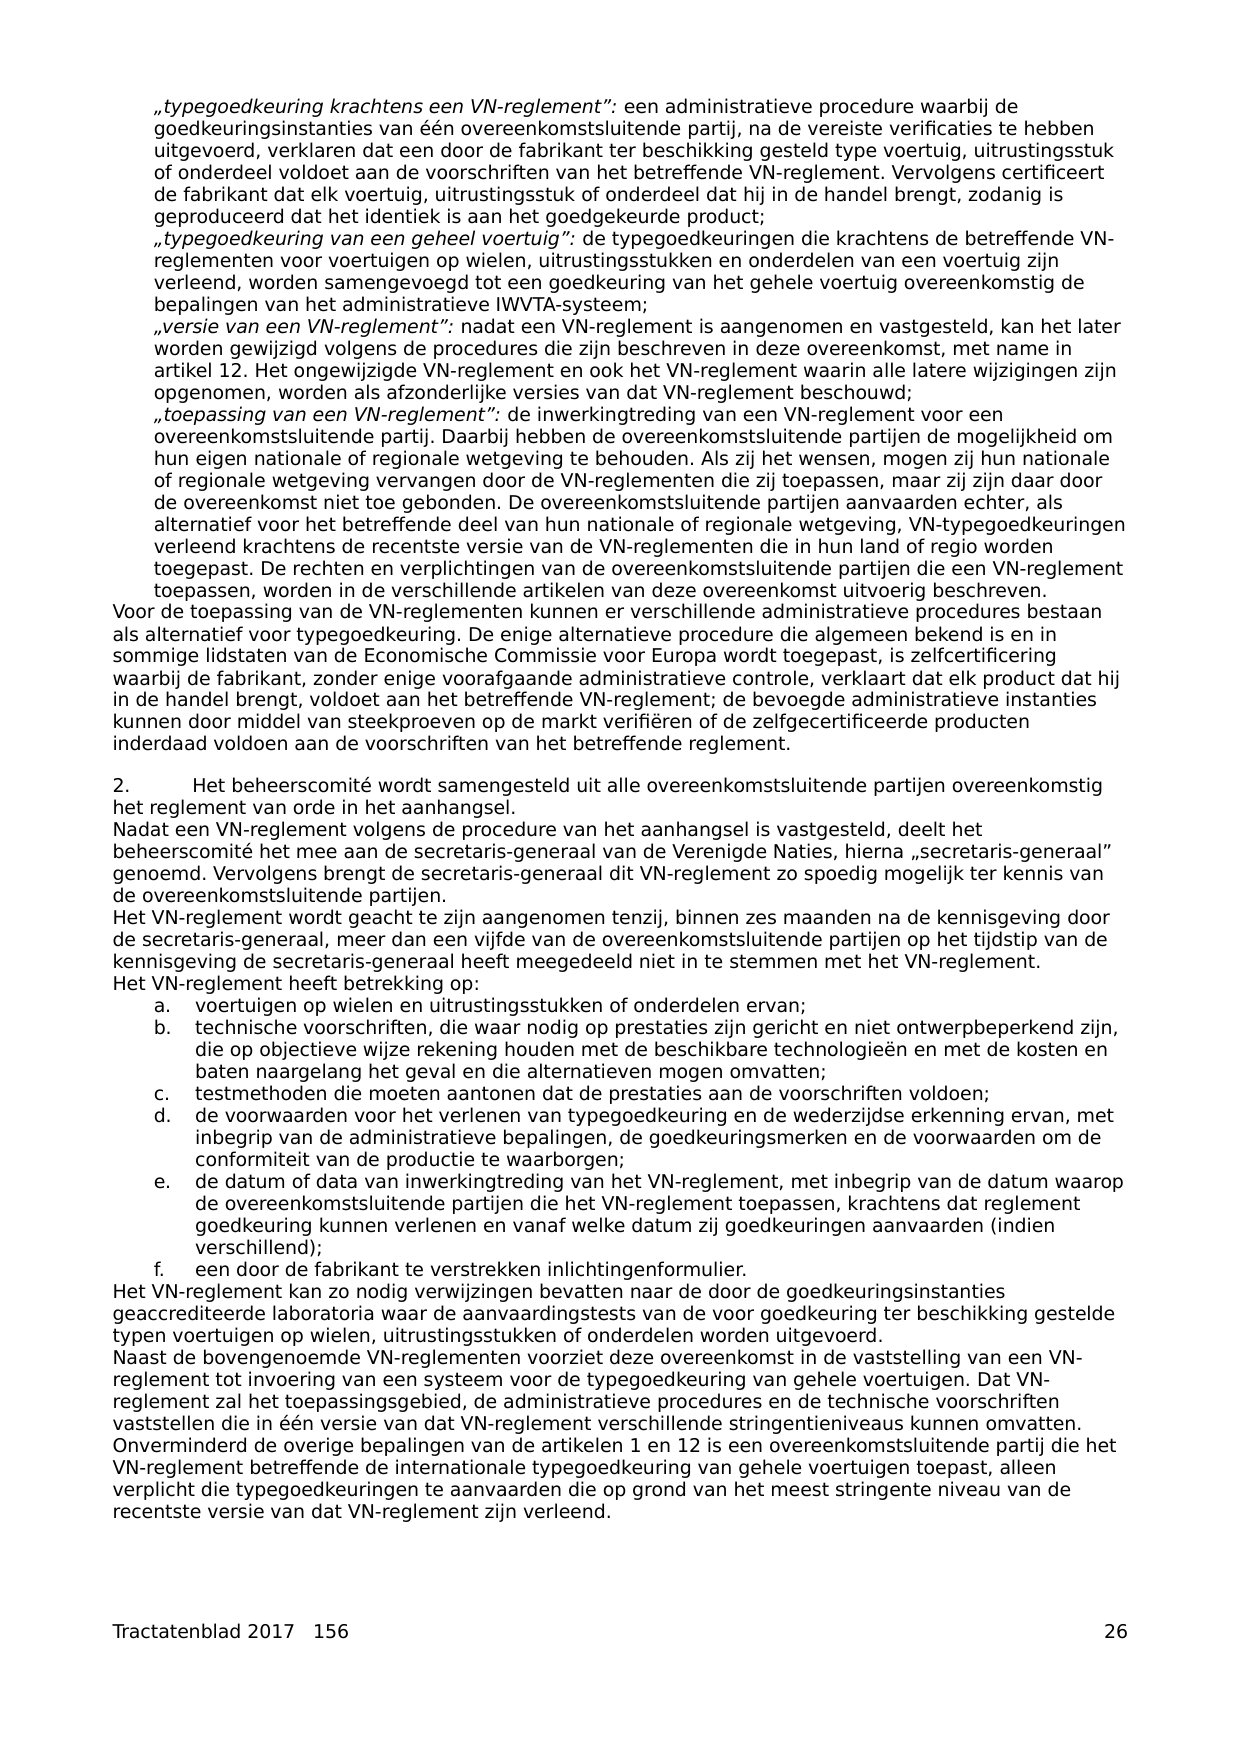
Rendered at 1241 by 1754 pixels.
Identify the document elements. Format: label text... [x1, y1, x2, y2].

text „toepassing van een VN-reglement”: de inwerkingtreding van een VN-reglement voor een overeenkomstsluitende partij. Daarbij hebben de overeenkomstsluitende partijen de mogelijkheid om hun eigen nationale of regionale wetgeving te behouden. Als zij het wensen, mogen zij hun nationale of regionale wetgeving vervangen door de VN-reglementen die zij toepassen, maar zij zijn daar door de overeenkomst niet toe gebonden. De overeenkomstsluitende partijen aanvaarden echter, als alternatief voor het betreffende deel van hun nationale of regionale wetgeving, VN-typegoedkeuringen verleend krachtens de recentste versie van de VN-reglementen die in hun land of regio worden toegepast. De rechten en verplichtingen van de overeenkomstsluitende partijen die een VN-reglement toepassen, worden in de verschillende artikelen van deze overeenkomst uitvoerig beschreven. [153, 404, 1128, 601]
text e. de datum of data van inwerkingtreding van het VN-reglement, met inbegrip van de datum waarop de overeenkomstsluitende partijen die het VN-reglement toepassen, krachtens dat reglement goedkeuring kunnen verlenen en vanaf welke datum zij goedkeuringen aanvaarden (indien verschillend); [153, 1171, 1128, 1259]
text Voor de toepassing van de VN-reglementen kunnen er verschillende administratieve procedures bestaan als alternatief voor typegoedkeuring. De enige alternatieve procedure die algemeen bekend is en in sommige lidstaten van de Economische Commissie voor Europa wordt toegepast, is zelfcertificering waarbij de fabrikant, zonder enige voorafgaande administratieve controle, verklaart dat elk product dat hij in de handel brengt, voldoet aan het betreffende VN-reglement; de bevoegde administratieve instanties kunnen door middel van steekproeven op de markt verifiëren of de zelfgecertificeerde producten inderdaad voldoen aan de voorschriften van het betreffende reglement. [112, 601, 1128, 755]
text d. de voorwaarden voor het verlenen van typegoedkeuring en de wederzijdse erkenning ervan, met inbegrip van de administratieve bepalingen, de goedkeuringsmerken en de voorwaarden om de conformiteit van de productie te waarborgen; [153, 1105, 1128, 1171]
text „typegoedkeuring krachtens een VN-reglement”: een administratieve procedure waarbij de goedkeuringsinstanties van één overeenkomstsluitende partij, na de vereiste verificaties te hebben uitgevoerd, verklaren dat een door de fabrikant ter beschikking gesteld type voertuig, uitrustingsstuk of onderdeel voldoet aan de voorschriften van het betreffende VN-reglement. Vervolgens certificeert de fabrikant dat elk voertuig, uitrustingsstuk of onderdeel dat hij in de handel brengt, zodanig is geproduceerd dat het identiek is aan het goedgekeurde product; [153, 96, 1128, 228]
text Naast de bovengenoemde VN-reglementen voorziet deze overeenkomst in de vaststelling van een VN-reglement tot invoering van een systeem voor de typegoedkeuring van gehele voertuigen. Dat VN-reglement zal het toepassingsgebied, de administratieve procedures en de technische voorschriften vaststellen die in één versie van dat VN-reglement verschillende stringentieniveaus kunnen omvatten. [112, 1347, 1128, 1435]
text Nadat een VN-reglement volgens de procedure van het aanhangsel is vastgesteld, deelt het beheerscomité het mee aan de secretaris-generaal van de Verenigde Naties, hierna „secretaris-generaal” genoemd. Vervolgens brengt de secretaris-generaal dit VN-reglement zo spoedig mogelijk ter kennis van de overeenkomstsluitende partijen. [112, 819, 1128, 907]
text b. technische voorschriften, die waar nodig op prestaties zijn gericht en niet ontwerpbeperkend zijn, die op objectieve wijze rekening houden met de beschikbare technologieën en met de kosten en baten naargelang het geval en die alternatieven mogen omvatten; [153, 1017, 1128, 1083]
text Het VN-reglement heeft betrekking op: [112, 973, 1128, 995]
text Het VN-reglement kan zo nodig verwijzingen bevatten naar de door de goedkeuringsinstanties geaccrediteerde laboratoria waar de aanvaardingstests van de voor goedkeuring ter beschikking gestelde typen voertuigen op wielen, uitrustingsstukken of onderdelen worden uitgevoerd. [112, 1281, 1128, 1347]
text „typegoedkeuring van een geheel voertuig”: de typegoedkeuringen die krachtens de betreffende VN-reglementen voor voertuigen op wielen, uitrustingsstukken en onderdelen van een voertuig zijn verleend, worden samengevoegd tot een goedkeuring van het gehele voertuig overeenkomstig de bepalingen van het administratieve IWVTA-systeem; [153, 228, 1128, 316]
text 2. Het beheerscomité wordt samengesteld uit alle overeenkomstsluitende partijen overeenkomstig het reglement van orde in het aanhangsel. [112, 775, 1128, 819]
text a. voertuigen op wielen en uitrustingsstukken of onderdelen ervan; [153, 995, 1128, 1017]
text c. testmethoden die moeten aantonen dat de prestaties aan de voorschriften voldoen; [153, 1083, 1128, 1105]
text „versie van een VN-reglement”: nadat een VN-reglement is aangenomen en vastgesteld, kan het later worden gewijzigd volgens de procedures die zijn beschreven in deze overeenkomst, met name in artikel 12. Het ongewijzigde VN-reglement en ook het VN-reglement waarin alle latere wijzigingen zijn opgenomen, worden als afzonderlijke versies van dat VN-reglement beschouwd; [153, 316, 1128, 404]
text f. een door de fabrikant te verstrekken inlichtingenformulier. [153, 1259, 1128, 1281]
text Onverminderd de overige bepalingen van de artikelen 1 en 12 is een overeenkomstsluitende partij die het VN-reglement betreffende de internationale typegoedkeuring van gehele voertuigen toepast, alleen verplicht die typegoedkeuringen te aanvaarden die op grond van het meest stringente niveau van de recentste versie van dat VN-reglement zijn verleend. [112, 1435, 1128, 1523]
text Het VN-reglement wordt geacht te zijn aangenomen tenzij, binnen zes maanden na de kennisgeving door de secretaris-generaal, meer dan een vijfde van de overeenkomstsluitende partijen op het tijdstip van de kennisgeving de secretaris-generaal heeft meegedeeld niet in te stemmen met het VN-reglement. [112, 907, 1128, 973]
